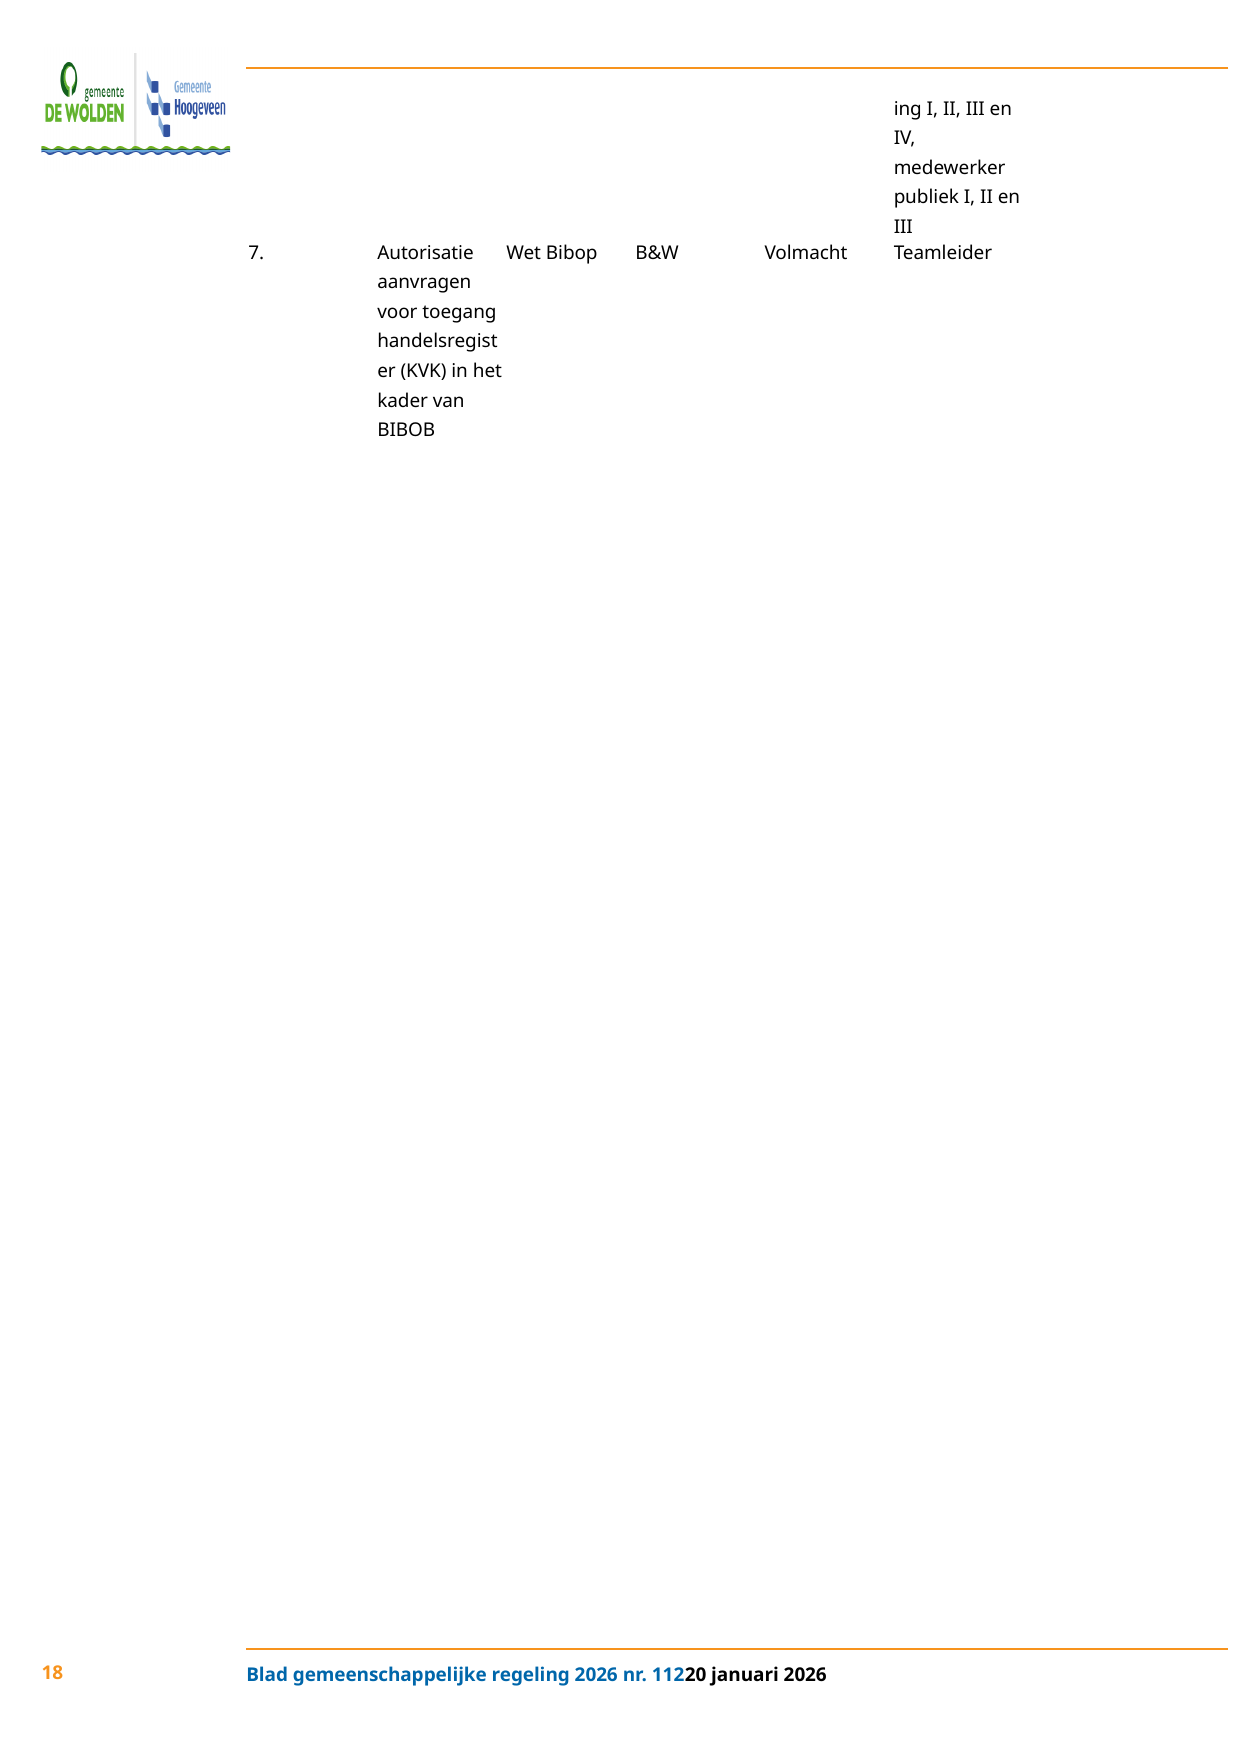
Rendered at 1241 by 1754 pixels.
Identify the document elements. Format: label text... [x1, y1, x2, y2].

table_cell [1023, 95, 1152, 239]
table_cell [764, 95, 893, 239]
table_cell [506, 95, 635, 239]
table_cell Teamleider [894, 239, 1022, 442]
table_cell [248, 239, 377, 442]
table_cell B&W [635, 239, 764, 442]
table_cell Volmacht [764, 239, 893, 442]
table_cell [635, 95, 764, 239]
picture [41, 47, 231, 172]
table_cell [1023, 239, 1152, 442]
table_cell Wet Bibop [506, 239, 635, 442]
table_cell ing I, II, III en IV, medewerker publiek I, II en III [894, 95, 1022, 239]
table_cell [248, 95, 377, 239]
table_cell Autorisatie aanvragen voor toegang handelsregister (KVK) in het kader van BIBOB [377, 239, 506, 442]
table_cell [377, 95, 506, 239]
